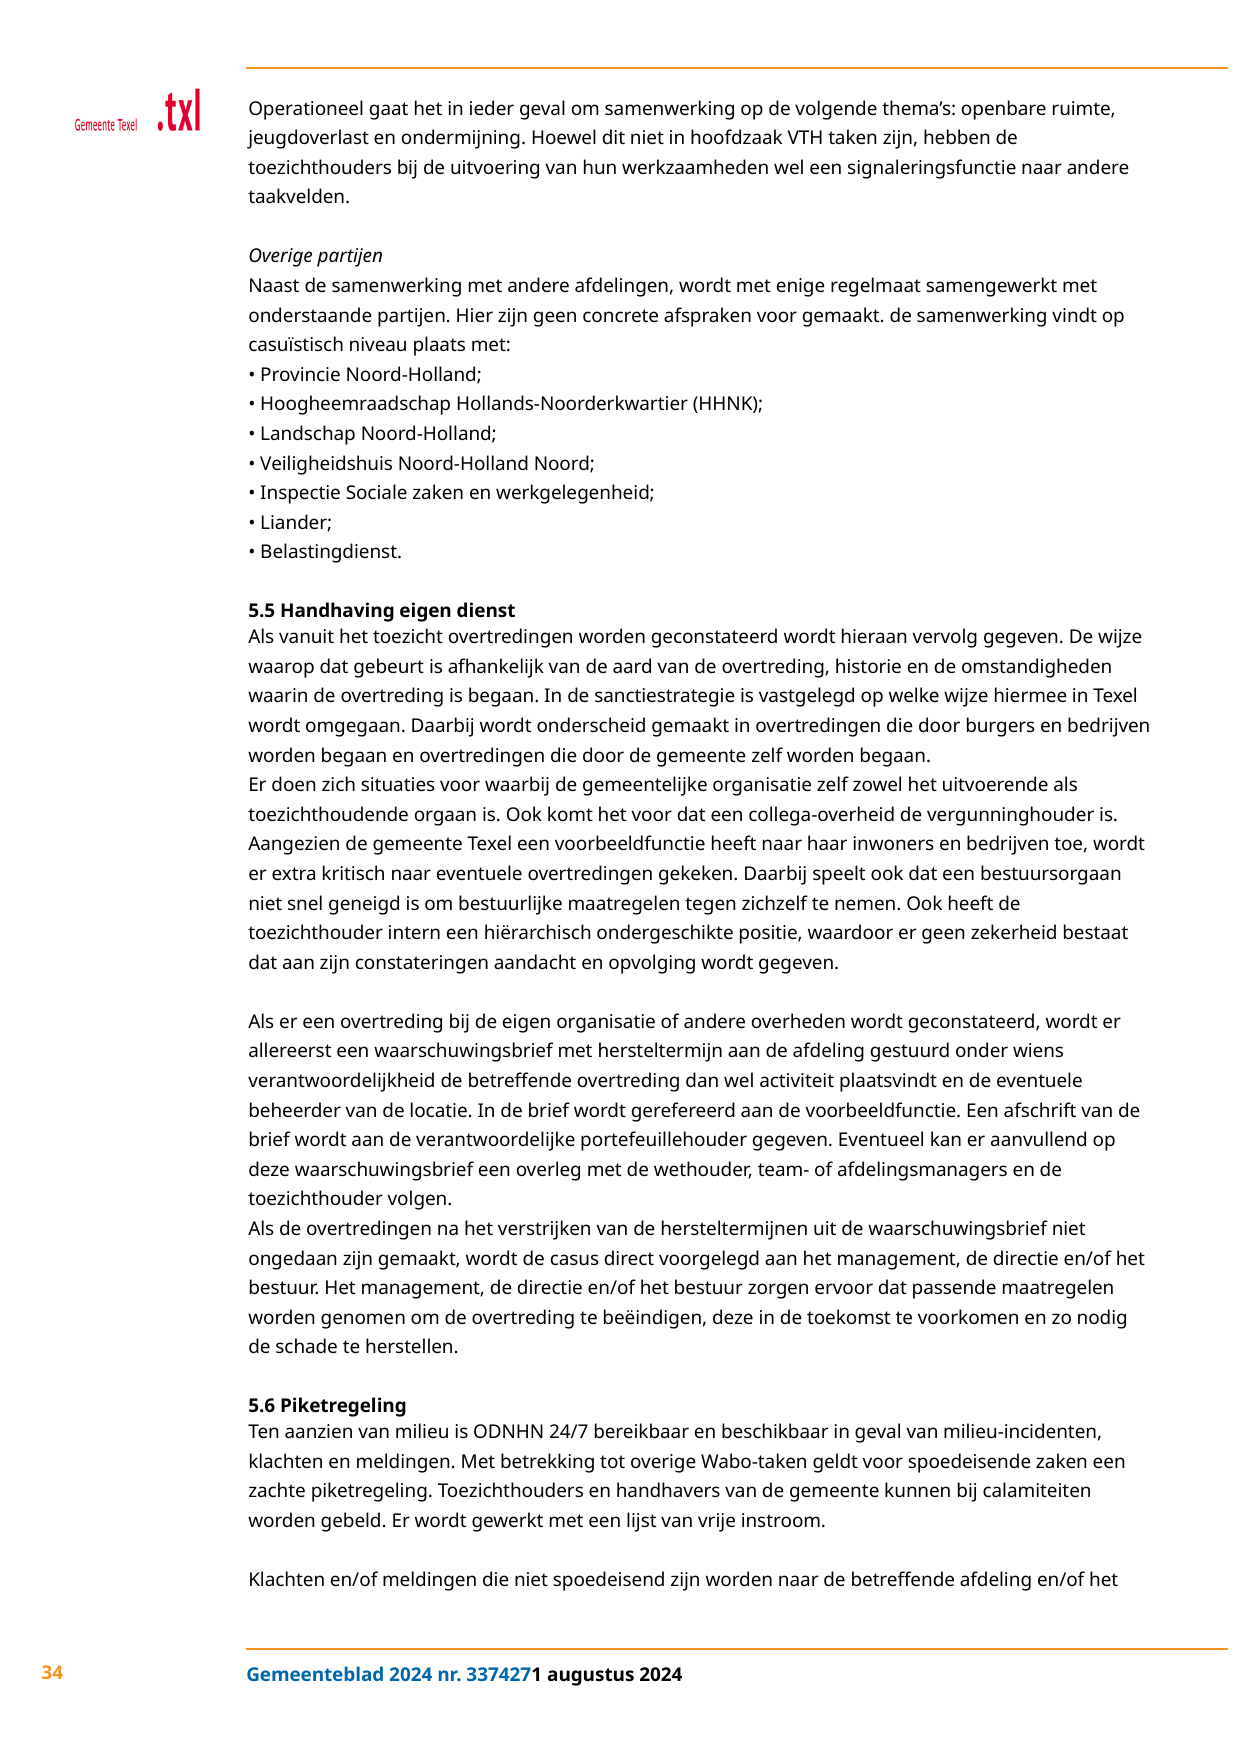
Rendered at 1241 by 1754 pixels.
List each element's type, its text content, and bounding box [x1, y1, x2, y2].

text • Provincie Noord-Holland; [248, 361, 1152, 387]
text 5.5 Handhaving eigen dienst [248, 598, 1152, 623]
text Ten aanzien van milieu is ODNHN 24/7 bereikbaar en beschikbaar in geval van milieu-incidenten, klachten en meldingen. Met betrekking tot overige Wabo-taken geldt voor spoedeisende zaken een zachte piketregeling. Toezichthouders en handhavers van de gemeente kunnen bij calamiteiten worden gebeld. Er wordt gewerkt met een lijst van vrije instroom. [248, 1418, 1152, 1533]
text • Hoogheemraadschap Hollands-Noorderkwartier (HHNK); [248, 391, 1152, 416]
text Overige partijen [248, 243, 1152, 268]
picture [41, 47, 231, 172]
text Naast de samenwerking met andere afdelingen, wordt met enige regelmaat samengewerkt met onderstaande partijen. Hier zijn geen concrete afspraken voor gemaakt. de samenwerking vindt op casuïstisch niveau plaats met: [248, 272, 1152, 357]
text • Landschap Noord-Holland; [248, 420, 1152, 446]
text 5.6 Piketregeling [248, 1393, 1152, 1418]
text Operationeel gaat het in ieder geval om samenwerking op de volgende thema’s: openbare ruimte, jeugdoverlast en ondermijning. Hoewel dit niet in hoofdzaak VTH taken zijn, hebben de toezichthouders bij de uitvoering van hun werkzaamheden wel een signaleringsfunctie naar andere taakvelden. [248, 95, 1152, 209]
text • Inspectie Sociale zaken en werkgelegenheid; [248, 479, 1152, 505]
text Als er een overtreding bij de eigen organisatie of andere overheden wordt geconstateerd, wordt er allereerst een waarschuwingsbrief met hersteltermijn aan de afdeling gestuurd onder wiens verantwoordelijkheid de betreffende overtreding dan wel activiteit plaatsvindt en de eventuele beheerder van de locatie. In de brief wordt gerefereerd aan de voorbeeldfunctie. Een afschrift van de brief wordt aan de verantwoordelijke portefeuillehouder gegeven. Eventueel kan er aanvullend op deze waarschuwingsbrief een overleg met de wethouder, team- of afdelingsmanagers en de toezichthouder volgen. [248, 1008, 1152, 1211]
text • Liander; [248, 509, 1152, 535]
text • Veiligheidshuis Noord-Holland Noord; [248, 450, 1152, 476]
text Als vanuit het toezicht overtredingen worden geconstateerd wordt hieraan vervolg gegeven. De wijze waarop dat gebeurt is afhankelijk van de aard van de overtreding, historie en de omstandigheden waarin de overtreding is begaan. In de sanctiestrategie is vastgelegd op welke wijze hiermee in Texel wordt omgegaan. Daarbij wordt onderscheid gemaakt in overtredingen die door burgers en bedrijven worden begaan en overtredingen die door de gemeente zelf worden begaan. [248, 623, 1152, 767]
text • Belastingdienst. [248, 538, 1152, 564]
text Er doen zich situaties voor waarbij de gemeentelijke organisatie zelf zowel het uitvoerende als toezichthoudende orgaan is. Ook komt het voor dat een collega-overheid de vergunninghouder is. Aangezien de gemeente Texel een voorbeeldfunctie heeft naar haar inwoners en bedrijven toe, wordt er extra kritisch naar eventuele overtredingen gekeken. Daarbij speelt ook dat een bestuursorgaan niet snel geneigd is om bestuurlijke maatregelen tegen zichzelf te nemen. Ook heeft de toezichthouder intern een hiërarchisch ondergeschikte positie, waardoor er geen zekerheid bestaat dat aan zijn constateringen aandacht en opvolging wordt gegeven. [248, 771, 1152, 974]
text Als de overtredingen na het verstrijken van de hersteltermijnen uit de waarschuwingsbrief niet ongedaan zijn gemaakt, wordt de casus direct voorgelegd aan het management, de directie en/of het bestuur. Het management, de directie en/of het bestuur zorgen ervoor dat passende maatregelen worden genomen om de overtreding te beëindigen, deze in de toekomst te voorkomen en zo nodig de schade te herstellen. [248, 1215, 1152, 1359]
text Klachten en/of meldingen die niet spoedeisend zijn worden naar de betreffende afdeling en/of het [248, 1566, 1152, 1592]
